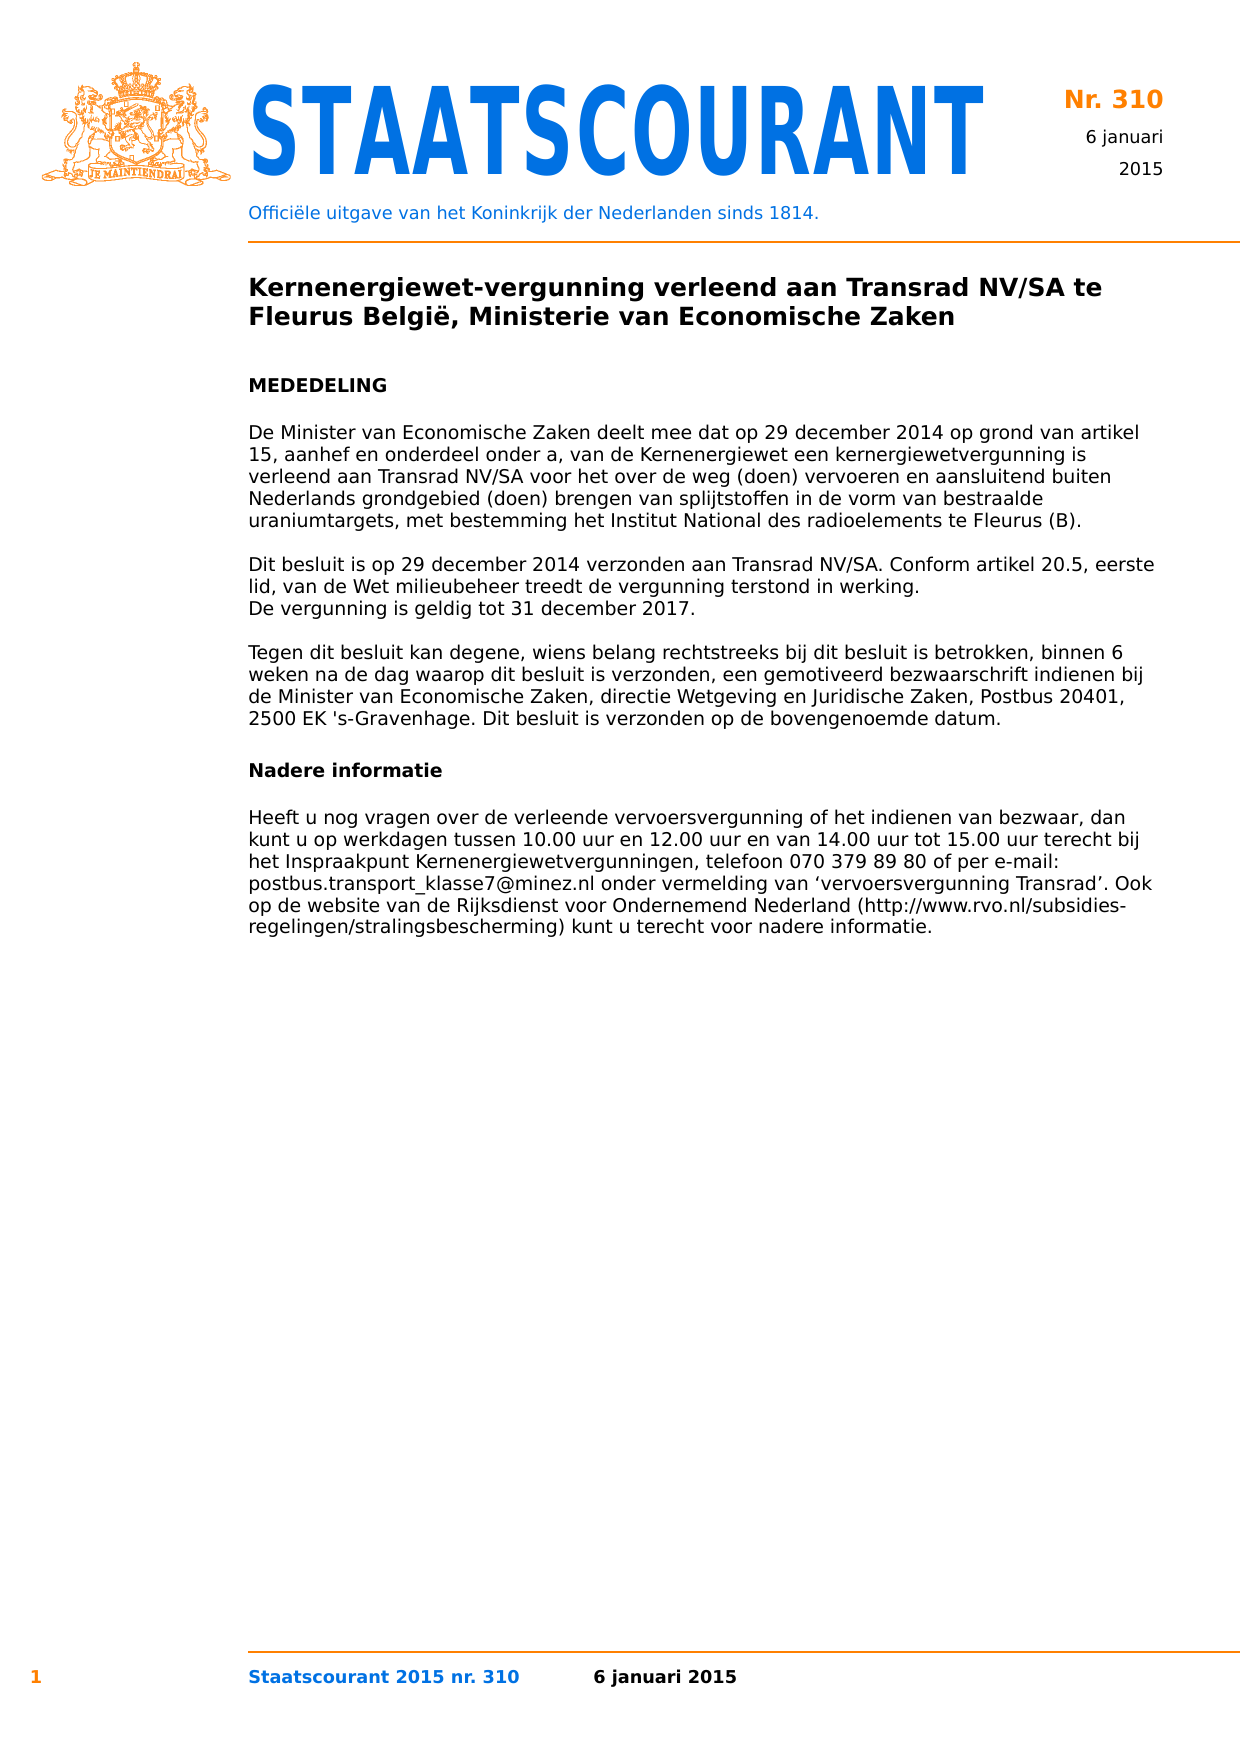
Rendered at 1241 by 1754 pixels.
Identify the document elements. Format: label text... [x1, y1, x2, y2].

text Dit besluit is op 29 december 2014 verzonden aan Transrad NV/SA. Conform artikel 20.5, eerste lid, van de Wet milieubeheer treedt de vergunning terstond in werking. [248, 554, 1163, 598]
table_cell 2015 [998, 153, 1240, 203]
text De vergunning is geldig tot 31 december 2017. [248, 598, 1163, 620]
picture [41, 62, 231, 186]
table_header STAATSCOURANT [248, 62, 998, 203]
table_header Nr. 310 [998, 62, 1240, 121]
text De Minister van Economische Zaken deelt mee dat op 29 december 2014 op grond van artikel 15, aanhef en onderdeel onder a, van de Kernenergiewet een kernergiewetvergunning is verleend aan Transrad NV/SA voor het over de weg (doen) vervoeren en aansluitend buiten Nederlands grondgebied (doen) brengen van splijtstoffen in de vorm van bestraalde uraniumtargets, met bestemming het Institut National des radioelements te Fleurus (B). [248, 422, 1163, 532]
table_cell Officiële uitgave van het Koninkrijk der Nederlanden sinds 1814. [248, 203, 1240, 241]
subtitle MEDEDELING [248, 375, 1163, 397]
subtitle Kernenergiewet-vergunning verleend aan Transrad NV/SA te Fleurus België, Ministerie van Economische Zaken [248, 273, 1163, 331]
text Heeft u nog vragen over de verleende vervoersvergunning of het indienen van bezwaar, dan kunt u op werkdagen tussen 10.00 uur en 12.00 uur en van 14.00 uur tot 15.00 uur terecht bij het Inspraakpunt Kernenergiewetvergunningen, telefoon 070 379 89 80 of per e-mail: postbus.transport_klasse7@minez.nl onder vermelding van ‘vervoersvergunning Transrad’. Ook op de website van de Rijksdienst voor Ondernemend Nederland (http://www.rvo.nl/subsidies-regelingen/stralingsbescherming) kunt u terecht voor nadere informatie. [248, 807, 1163, 938]
subtitle Nadere informatie [248, 759, 1163, 782]
text Tegen dit besluit kan degene, wiens belang rechtstreeks bij dit besluit is betrokken, binnen 6 weken na de dag waarop dit besluit is verzonden, een gemotiveerd bezwaarschrift indienen bij de Minister van Economische Zaken, directie Wetgeving en Juridische Zaken, Postbus 20401, 2500 EK 's-Gravenhage. Dit besluit is verzonden op de bovengenoemde datum. [248, 642, 1163, 729]
table_header [25, 62, 248, 241]
table_cell 6 januari [998, 121, 1240, 153]
